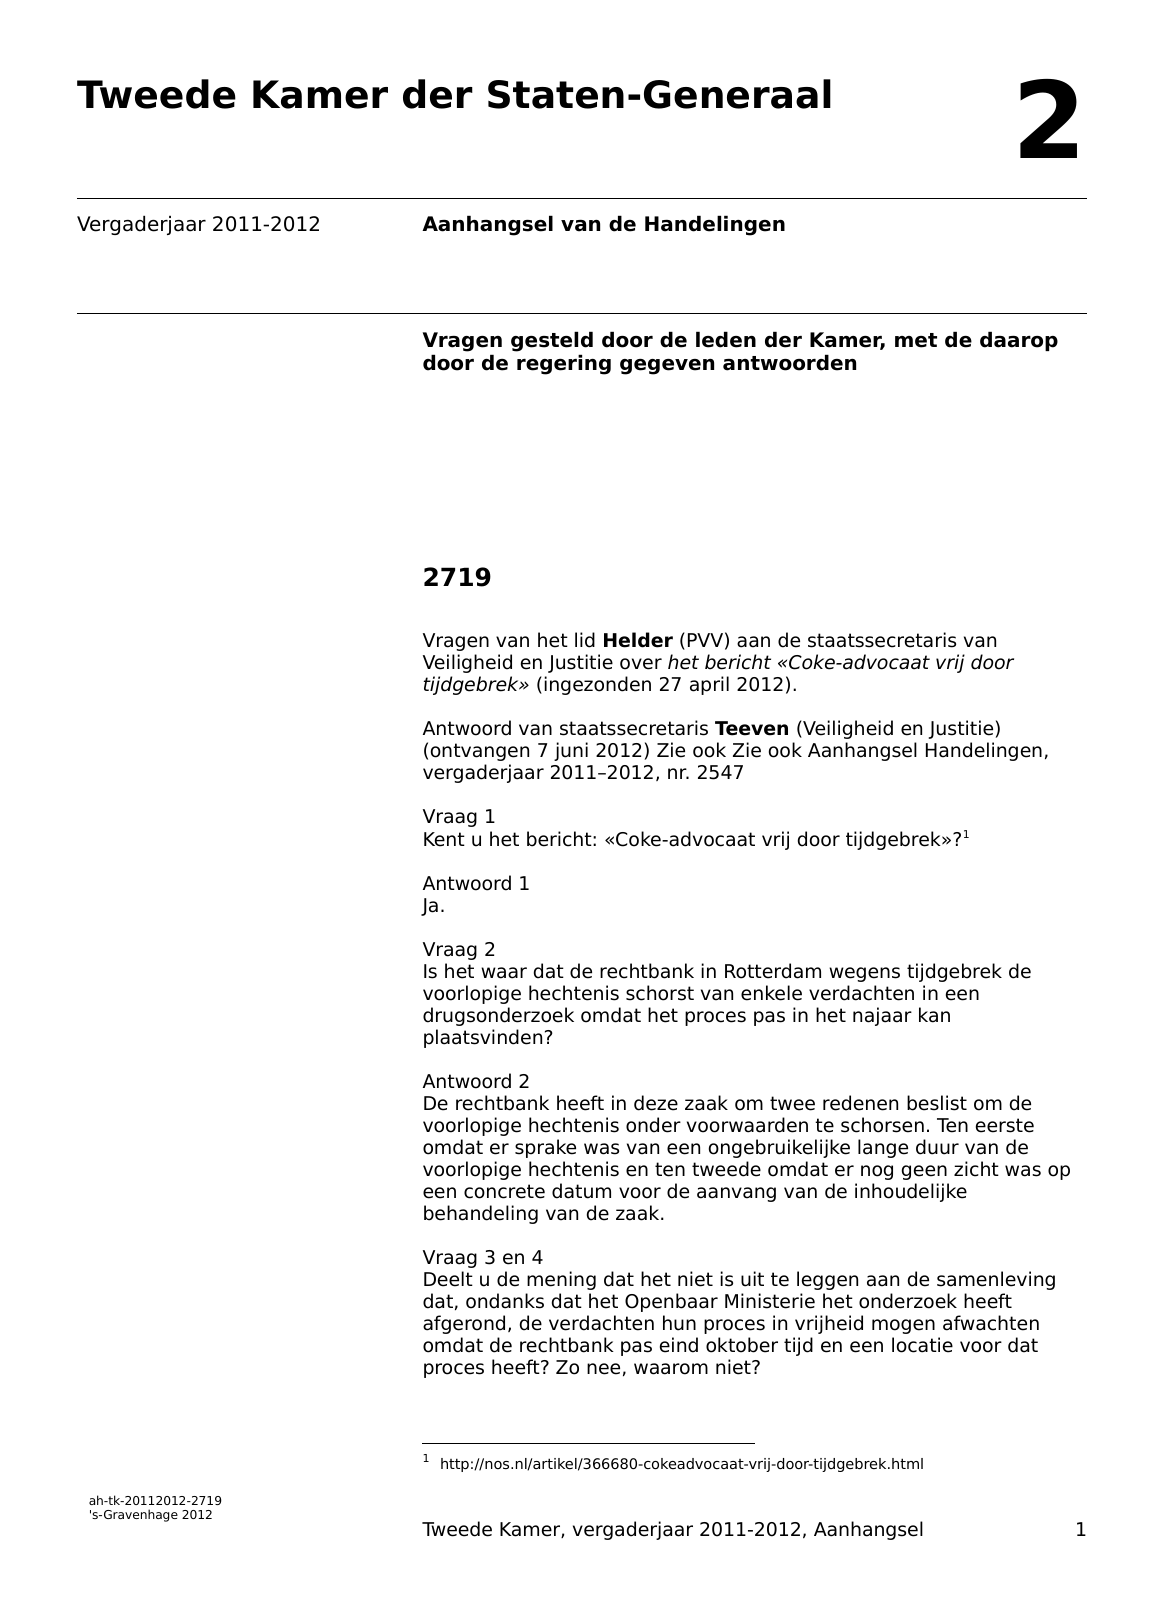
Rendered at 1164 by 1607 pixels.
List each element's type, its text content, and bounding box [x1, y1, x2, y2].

text http://nos.nl/artikel/366680-cokeadvocaat-vrij-door-tijdgebrek.html [422, 1452, 1087, 1474]
table_header Tweede Kamer der Staten-Generaal [77, 59, 886, 198]
text De rechtbank heeft in deze zaak om twee redenen beslist om de voorlopige hechtenis onder voorwaarden te schorsen. Ten eerste omdat er sprake was van een ongebruikelijke lange duur van de voorlopige hechtenis en ten tweede omdat er nog geen zicht was op een concrete datum voor de aanvang van de inhoudelijke behandeling van de zaak. [422, 1093, 1087, 1225]
table_cell Vergaderjaar 2011-2012 [77, 199, 422, 313]
text Is het waar dat de rechtbank in Rotterdam wegens tijdgebrek de voorlopige hechtenis schorst van enkele verdachten in een drugsonderzoek omdat het proces pas in het najaar kan plaatsvinden? [422, 961, 1087, 1049]
text Kent u het bericht: «Coke-advocaat vrij door tijdgebrek»? [422, 828, 1087, 850]
text Antwoord 2 [422, 1071, 1087, 1093]
text Vraag 1 [422, 806, 1087, 828]
text Antwoord van staatssecretaris Teeven (Veiligheid en Justitie) (ontvangen 7 juni 2012) Zie ook Zie ook Aanhangsel Handelingen, vergaderjaar 2011–2012, nr. 2547 [422, 718, 1087, 784]
text Deelt u de mening dat het niet is uit te leggen aan de samenleving dat, ondanks dat het Openbaar Ministerie het onderzoek heeft afgerond, de verdachten hun proces in vrijheid mogen afwachten omdat de rechtbank pas eind oktober tijd en een locatie voor dat proces heeft? Zo nee, waarom niet? [422, 1269, 1087, 1379]
text Vraag 3 en 4 [422, 1247, 1087, 1269]
table_header 2 [886, 59, 1087, 198]
text 's-Gravenhage 2012 [88, 1508, 323, 1522]
text Antwoord 1 [422, 873, 1087, 894]
text ah-tk-20112012-2719 [88, 1494, 323, 1508]
text 2719 [422, 563, 1087, 592]
text Vragen van het lid Helder (PVV) aan de staatssecretaris van Veiligheid en Justitie over het bericht «Coke-advocaat vrij door tijdgebrek» (ingezonden 27 april 2012). [422, 630, 1087, 696]
text Ja. [422, 894, 1087, 917]
table_cell Vragen gesteld door de leden der Kamer, met de daarop door de regering gegeven antwoorden [422, 314, 1087, 375]
table_cell [77, 314, 422, 375]
text Vraag 2 [422, 939, 1087, 961]
table_cell Aanhangsel van de Handelingen [422, 199, 1087, 313]
